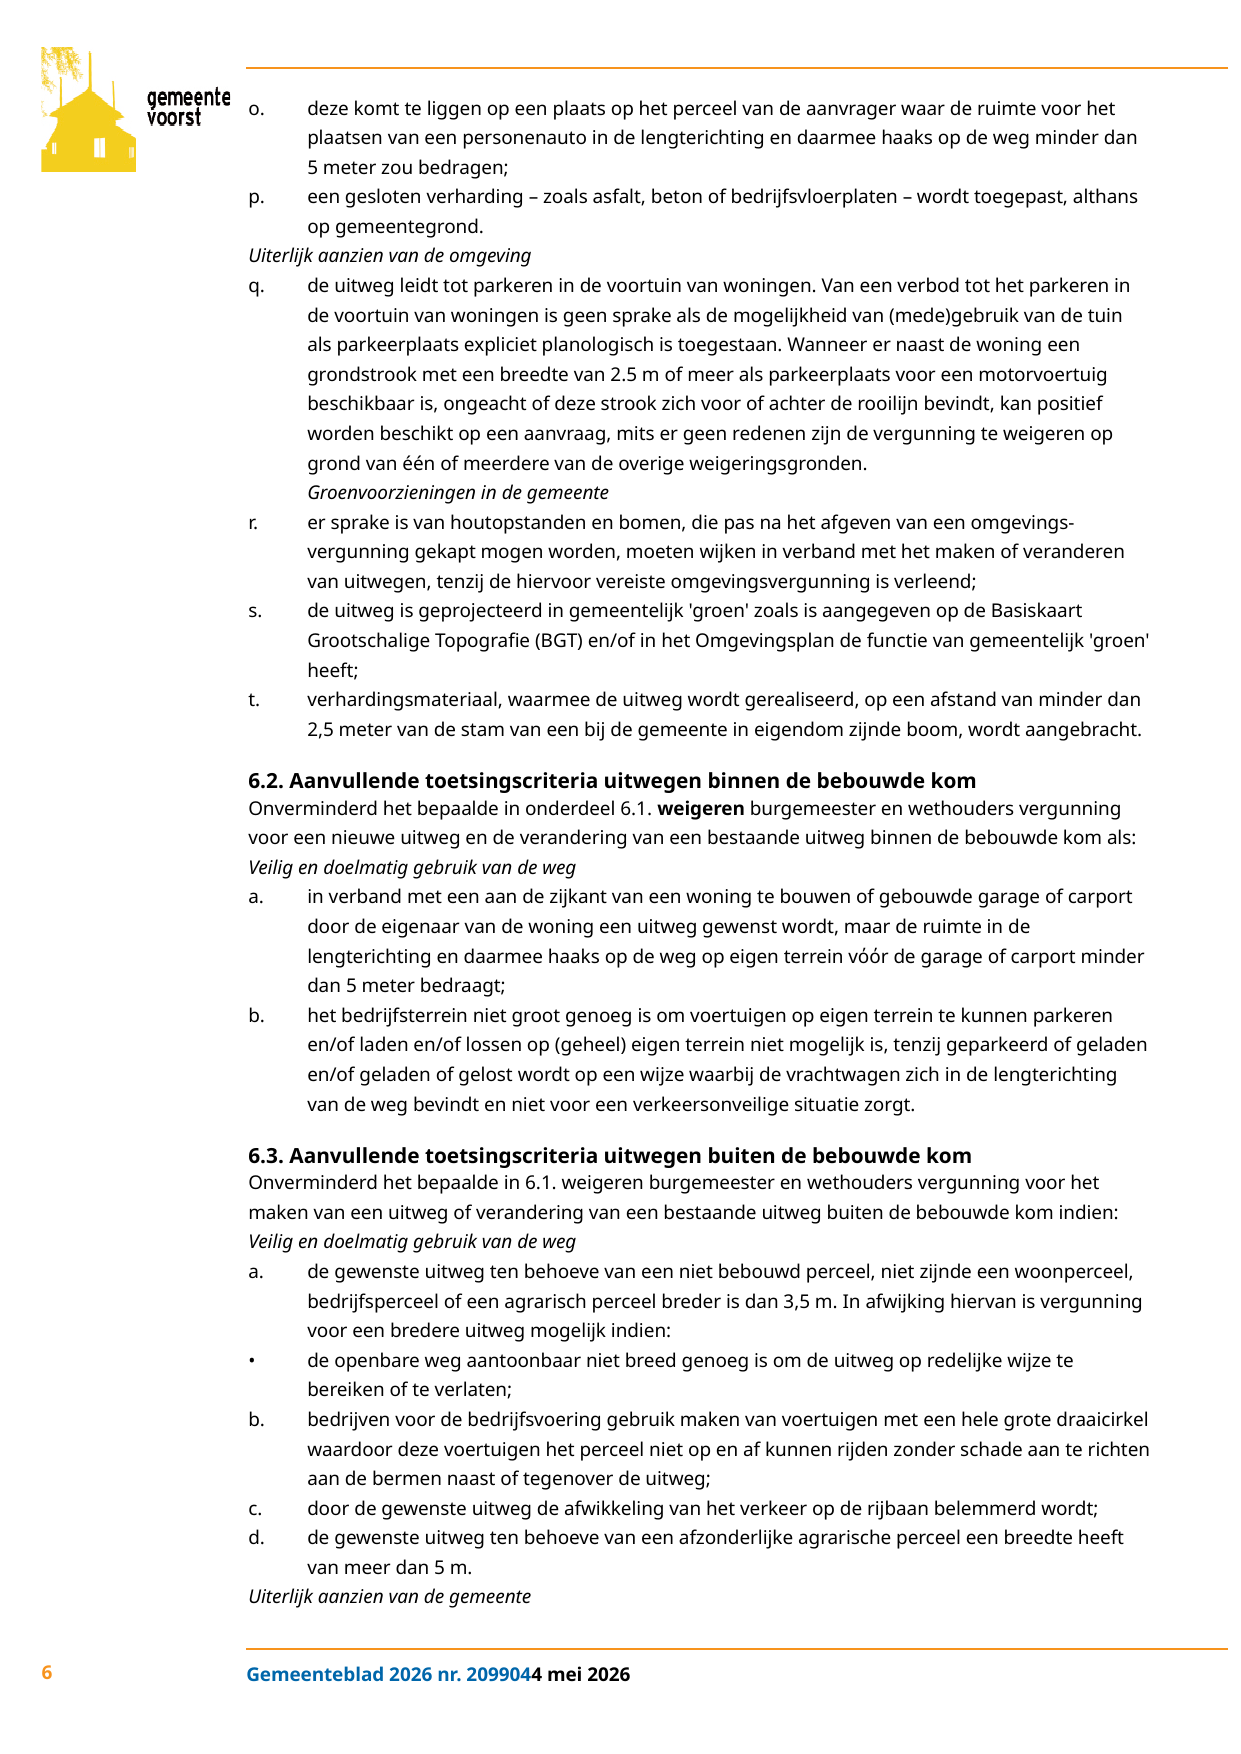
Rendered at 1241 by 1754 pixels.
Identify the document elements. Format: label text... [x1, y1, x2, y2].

list verhardingsmateriaal, waarmee de uitweg wordt gerealiseerd, op een afstand van minder dan 2,5 meter van de stam van een bij de gemeente in eigendom zijnde boom, wordt aangebracht. [248, 686, 1152, 742]
text Uiterlijk aanzien van de gemeente [248, 1584, 1152, 1609]
list de gewenste uitweg ten behoeve van een afzonderlijke agrarische perceel een breedte heeft van meer dan 5 m. [248, 1524, 1152, 1580]
list de uitweg leidt tot parkeren in de voortuin van woningen. Van een verbod tot het parkeren in de voortuin van woningen is geen sprake als de mogelijkheid van (mede)gebruik van de tuin als parkeerplaats expliciet planologisch is toegestaan. Wanneer er naast de woning een grondstrook met een breedte van 2.5 m of meer als parkeerplaats voor een motorvoertuig beschikbaar is, ongeacht of deze strook zich voor of achter de rooilijn bevindt, kan positief worden beschikt op een aanvraag, mits er geen redenen zijn de vergunning te weigeren op grond van één of meerdere van de overige weigeringsgronden. [248, 272, 1152, 476]
list Groenvoorzieningen in de gemeente [248, 479, 1152, 505]
list het bedrijfsterrein niet groot genoeg is om voertuigen op eigen terrein te kunnen parkeren en/of laden en/of lossen op (geheel) eigen terrein niet mogelijk is, tenzij geparkeerd of geladen en/of geladen of gelost wordt op een wijze waarbij de vrachtwagen zich in de lengterichting van de weg bevindt en niet voor een verkeersonveilige situatie zorgt. [248, 1002, 1152, 1116]
text Veilig en doelmatig gebruik van de weg [248, 1229, 1152, 1254]
list bedrijven voor de bedrijfsvoering gebruik maken van voertuigen met een hele grote draaicirkel waardoor deze voertuigen het perceel niet op en af kunnen rijden zonder schade aan te richten aan de bermen naast of tegenover de uitweg; [248, 1406, 1152, 1491]
list er sprake is van houtopstanden en bomen, die pas na het afgeven van een omgevings-vergunning gekapt mogen worden, moeten wijken in verband met het maken of veranderen van uitwegen, tenzij de hiervoor vereiste omgevingsvergunning is verleend; [248, 509, 1152, 594]
text Onverminderd het bepaalde in onderdeel 6.1. weigeren burgemeester en wethouders vergunning voor een nieuwe uitweg en de verandering van een bestaande uitweg binnen de bebouwde kom als: [248, 795, 1152, 850]
list deze komt te liggen op een plaats op het perceel van de aanvrager waar de ruimte voor het plaatsen van een personenauto in de lengterichting en daarmee haaks op de weg minder dan 5 meter zou bedragen; [248, 95, 1152, 180]
list een gesloten verharding – zoals asfalt, beton of bedrijfsvloerplaten – wordt toegepast, althans op gemeentegrond. [248, 183, 1152, 239]
text Uiterlijk aanzien van de omgeving [248, 243, 1152, 268]
text Onverminderd het bepaalde in 6.1. weigeren burgemeester en wethouders vergunning voor het maken van een uitweg of verandering van een bestaande uitweg buiten de bebouwde kom indien: [248, 1169, 1152, 1225]
picture [41, 47, 231, 172]
list de uitweg is geprojecteerd in gemeentelijk 'groen' zoals is aangegeven op de Basiskaart Grootschalige Topografie (BGT) en/of in het Omgevingsplan de functie van gemeentelijk 'groen' heeft; [248, 598, 1152, 683]
list door de gewenste uitweg de afwikkeling van het verkeer op de rijbaan belemmerd wordt; [248, 1495, 1152, 1521]
text 6.2. Aanvullende toetsingscriteria uitwegen binnen de bebouwde kom [248, 766, 1152, 795]
text 6.3. Aanvullende toetsingscriteria uitwegen buiten de bebouwde kom [248, 1141, 1152, 1169]
text Veilig en doelmatig gebruik van de weg [248, 854, 1152, 880]
list in verband met een aan de zijkant van een woning te bouwen of gebouwde garage of carport door de eigenaar van de woning een uitweg gewenst wordt, maar de ruimte in de lengterichting en daarmee haaks op de weg op eigen terrein vόόr de garage of carport minder dan 5 meter bedraagt; [248, 884, 1152, 998]
list de openbare weg aantoonbaar niet breed genoeg is om de uitweg op redelijke wijze te bereiken of te verlaten; [248, 1347, 1152, 1402]
list de gewenste uitweg ten behoeve van een niet bebouwd perceel, niet zijnde een woonperceel, bedrijfsperceel of een agrarisch perceel breder is dan 3,5 m. In afwijking hiervan is vergunning voor een bredere uitweg mogelijk indien: [248, 1258, 1152, 1343]
